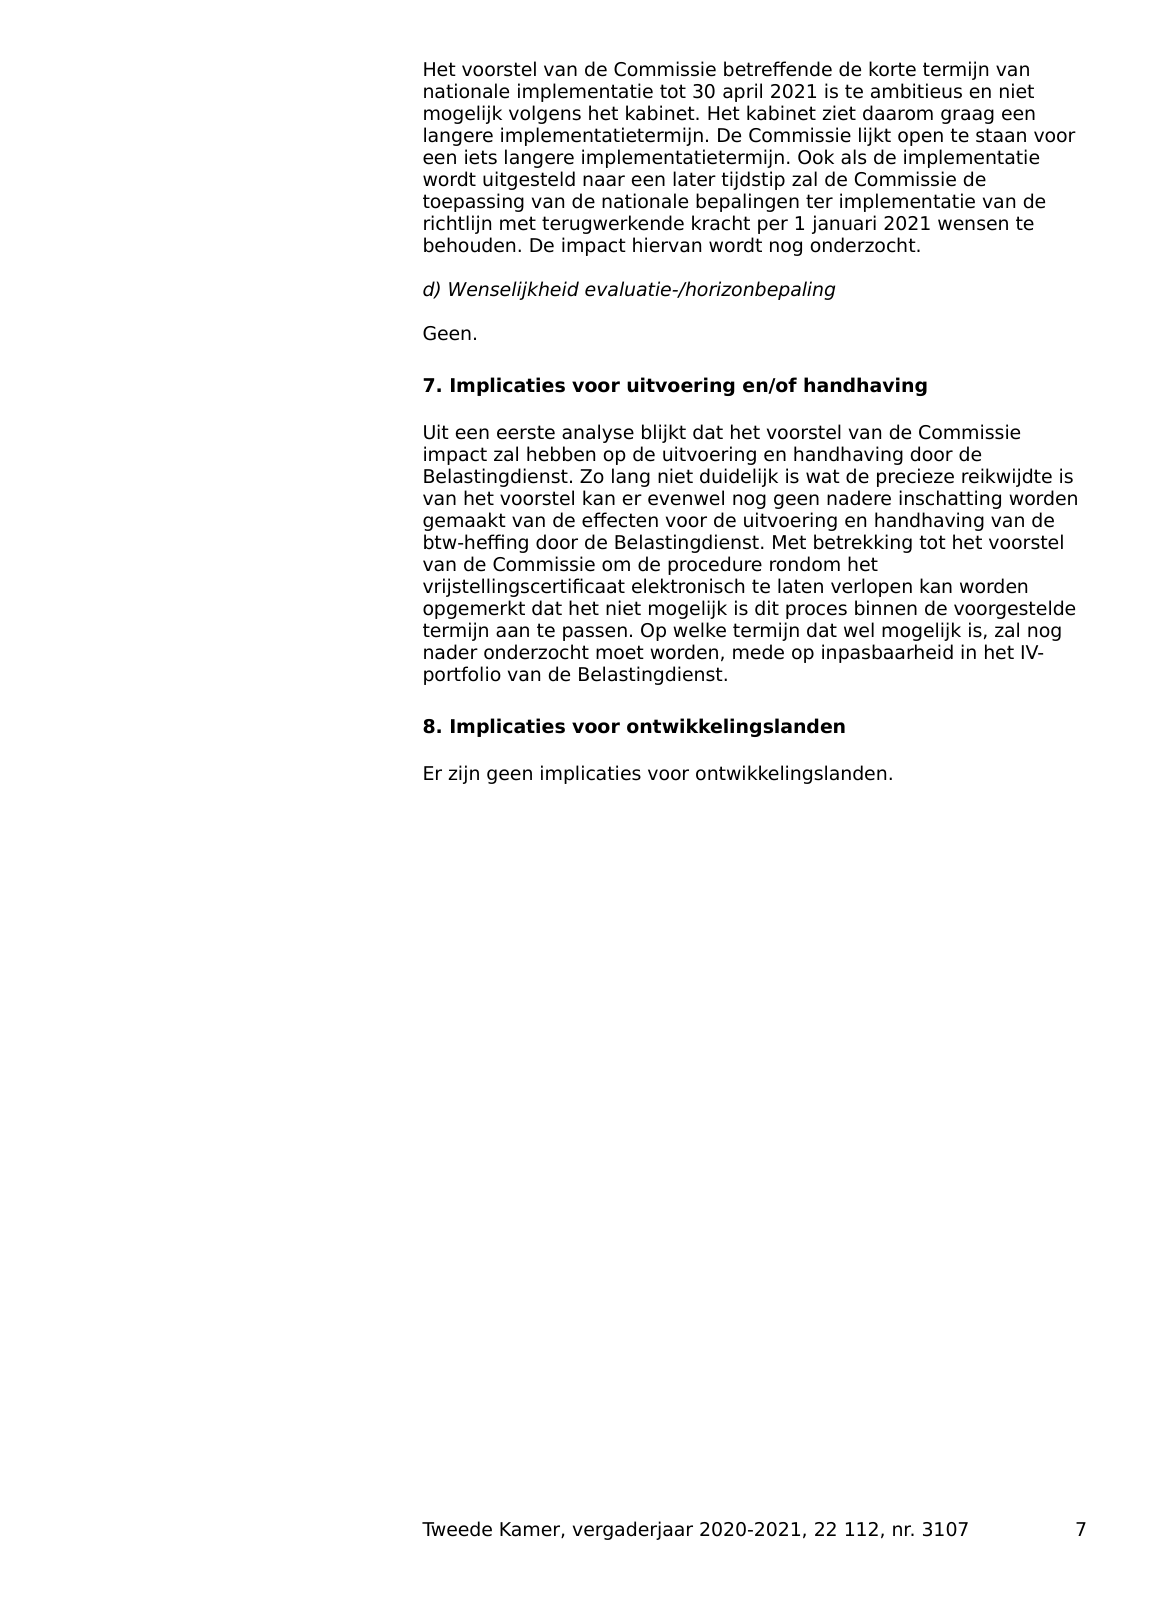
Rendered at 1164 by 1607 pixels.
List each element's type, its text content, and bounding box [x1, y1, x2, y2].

text Geen. [422, 323, 1087, 345]
text Het voorstel van de Commissie betreffende de korte termijn van nationale implementatie tot 30 april 2021 is te ambitieus en niet mogelijk volgens het kabinet. Het kabinet ziet daarom graag een langere implementatietermijn. De Commissie lijkt open te staan voor een iets langere implementatietermijn. Ook als de implementatie wordt uitgesteld naar een later tijdstip zal de Commissie de toepassing van de nationale bepalingen ter implementatie van de richtlijn met terugwerkende kracht per 1 januari 2021 wensen te behouden. De impact hiervan wordt nog onderzocht. [422, 59, 1087, 257]
subtitle 7. Implicaties voor uitvoering en/of handhaving [422, 375, 1087, 397]
subtitle 8. Implicaties voor ontwikkelingslanden [422, 716, 1087, 738]
subtitle d) Wenselijkheid evaluatie-/horizonbepaling [422, 279, 1087, 301]
text Er zijn geen implicaties voor ontwikkelingslanden. [422, 763, 1087, 785]
text Uit een eerste analyse blijkt dat het voorstel van de Commissie impact zal hebben op de uitvoering en handhaving door de Belastingdienst. Zo lang niet duidelijk is wat de precieze reikwijdte is van het voorstel kan er evenwel nog geen nadere inschatting worden gemaakt van de effecten voor de uitvoering en handhaving van de btw-heffing door de Belastingdienst. Met betrekking tot het voorstel van de Commissie om de procedure rondom het vrijstellingscertificaat elektronisch te laten verlopen kan worden opgemerkt dat het niet mogelijk is dit proces binnen de voorgestelde termijn aan te passen. Op welke termijn dat wel mogelijk is, zal nog nader onderzocht moet worden, mede op inpasbaarheid in het IV-portfolio van de Belastingdienst. [422, 422, 1087, 686]
